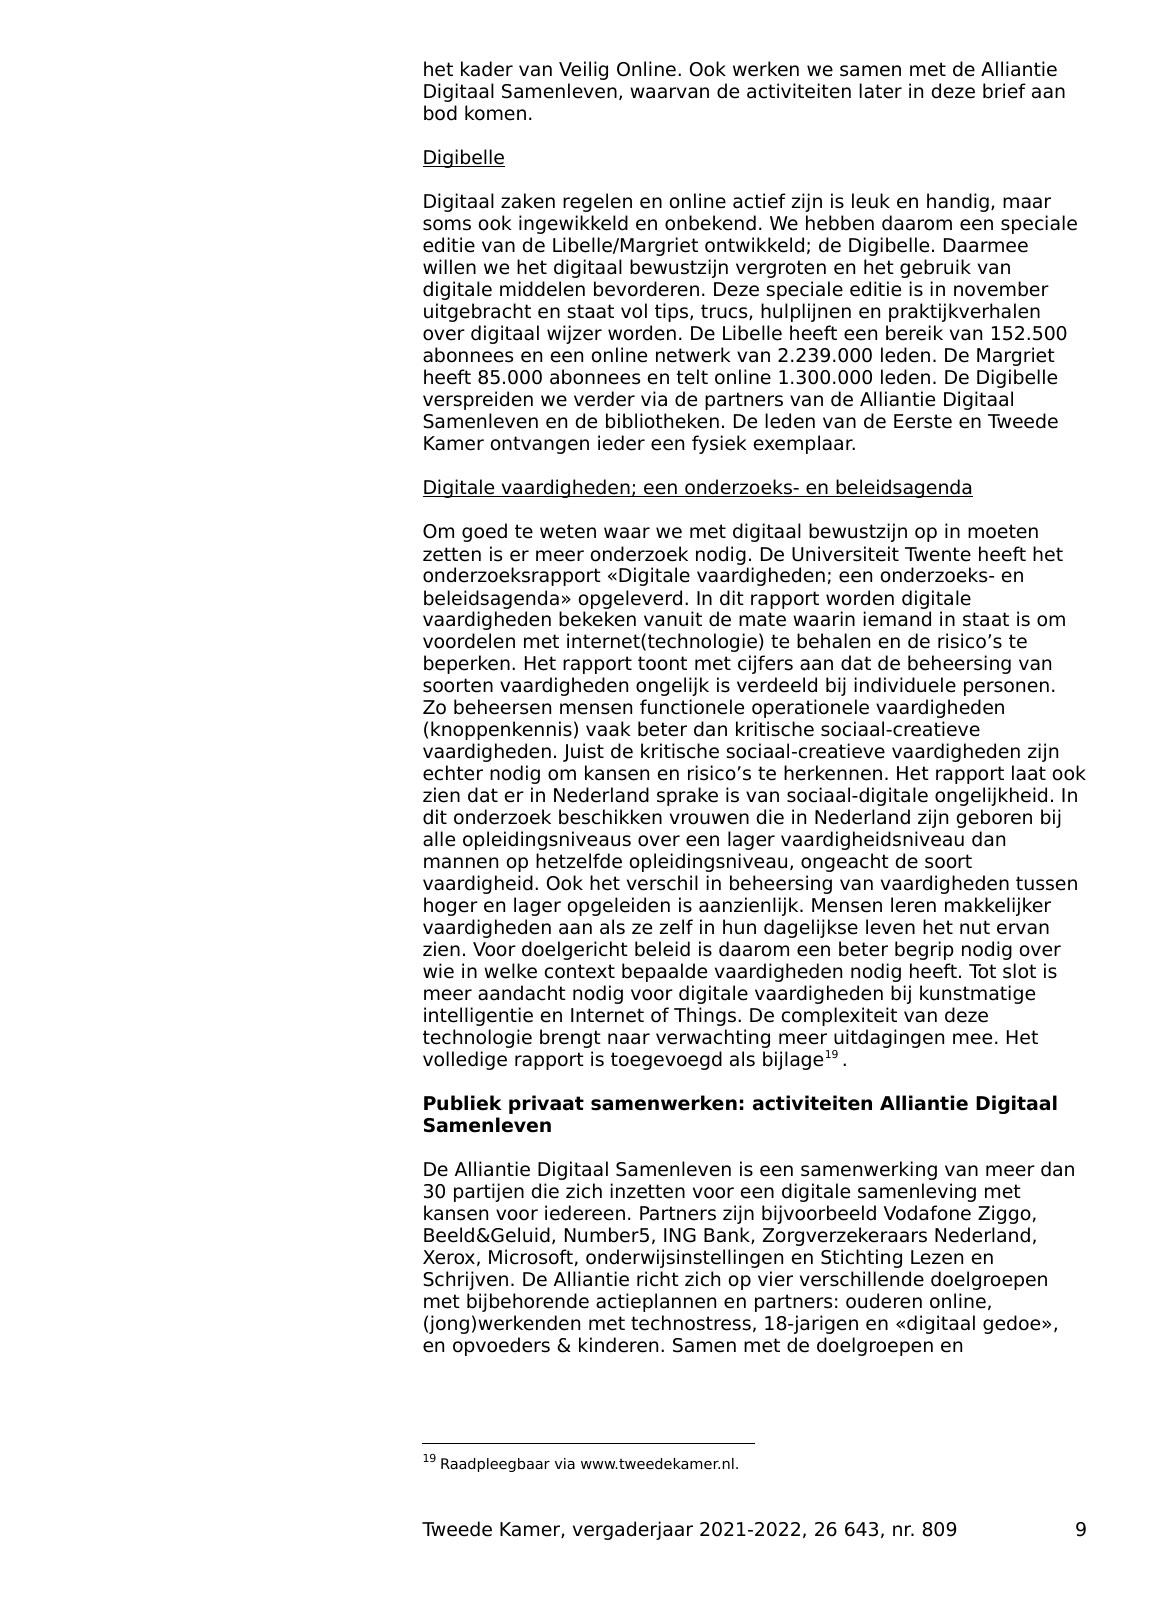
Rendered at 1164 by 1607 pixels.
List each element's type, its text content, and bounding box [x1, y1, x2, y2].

subtitle Digibelle [422, 147, 1087, 169]
subtitle Publiek privaat samenwerken: activiteiten Alliantie Digitaal Samenleven [422, 1093, 1087, 1137]
text het kader van Veilig Online. Ook werken we samen met de Alliantie Digitaal Samenleven, waarvan de activiteiten later in deze brief aan bod komen. [422, 59, 1087, 125]
subtitle Digitale vaardigheden; een onderzoeks- en beleidsagenda [422, 477, 1087, 499]
text De Alliantie Digitaal Samenleven is een samenwerking van meer dan 30 partijen die zich inzetten voor een digitale samenleving met kansen voor iedereen. Partners zijn bijvoorbeeld Vodafone Ziggo, Beeld&Geluid, Number5, ING Bank, Zorgverzekeraars Nederland, Xerox, Microsoft, onderwijsinstellingen en Stichting Lezen en Schrijven. De Alliantie richt zich op vier verschillende doelgroepen met bijbehorende actieplannen en partners: ouderen online, (jong)werkenden met technostress, 18-jarigen en «digitaal gedoe», en opvoeders & kinderen. Samen met de doelgroepen en [422, 1159, 1087, 1357]
text Raadpleegbaar via www.tweedekamer.nl. [422, 1452, 1087, 1474]
text Digitaal zaken regelen en online actief zijn is leuk en handig, maar soms ook ingewikkeld en onbekend. We hebben daarom een speciale editie van de Libelle/Margriet ontwikkeld; de Digibelle. Daarmee willen we het digitaal bewustzijn vergroten en het gebruik van digitale middelen bevorderen. Deze speciale editie is in november uitgebracht en staat vol tips, trucs, hulplijnen en praktijkverhalen over digitaal wijzer worden. De Libelle heeft een bereik van 152.500 abonnees en een online netwerk van 2.239.000 leden. De Margriet heeft 85.000 abonnees en telt online 1.300.000 leden. De Digibelle verspreiden we verder via de partners van de Alliantie Digitaal Samenleven en de bibliotheken. De leden van de Eerste en Tweede Kamer ontvangen ieder een fysiek exemplaar. [422, 191, 1087, 455]
text Om goed te weten waar we met digitaal bewustzijn op in moeten zetten is er meer onderzoek nodig. De Universiteit Twente heeft het onderzoeksrapport «Digitale vaardigheden; een onderzoeks- en beleidsagenda» opgeleverd. In dit rapport worden digitale vaardigheden bekeken vanuit de mate waarin iemand in staat is om voordelen met internet(technologie) te behalen en de risico’s te beperken. Het rapport toont met cijfers aan dat de beheersing van soorten vaardigheden ongelijk is verdeeld bij individuele personen. Zo beheersen mensen functionele operationele vaardigheden (knoppenkennis) vaak beter dan kritische sociaal-creatieve vaardigheden. Juist de kritische sociaal-creatieve vaardigheden zijn echter nodig om kansen en risico’s te herkennen. Het rapport laat ook zien dat er in Nederland sprake is van sociaal-digitale ongelijkheid. In dit onderzoek beschikken vrouwen die in Nederland zijn geboren bij alle opleidingsniveaus over een lager vaardigheidsniveau dan mannen op hetzelfde opleidingsniveau, ongeacht de soort vaardigheid. Ook het verschil in beheersing van vaardigheden tussen hoger en lager opgeleiden is aanzienlijk. Mensen leren makkelijker vaardigheden aan als ze zelf in hun dagelijkse leven het nut ervan zien. Voor doelgericht beleid is daarom een beter begrip nodig over wie in welke context bepaalde vaardigheden nodig heeft. Tot slot is meer aandacht nodig voor digitale vaardigheden bij kunstmatige intelligentie en Internet of Things. De complexiteit van deze technologie brengt naar verwachting meer uitdagingen mee. Het volledige rapport is toegevoegd als bijlage. [422, 521, 1087, 1071]
